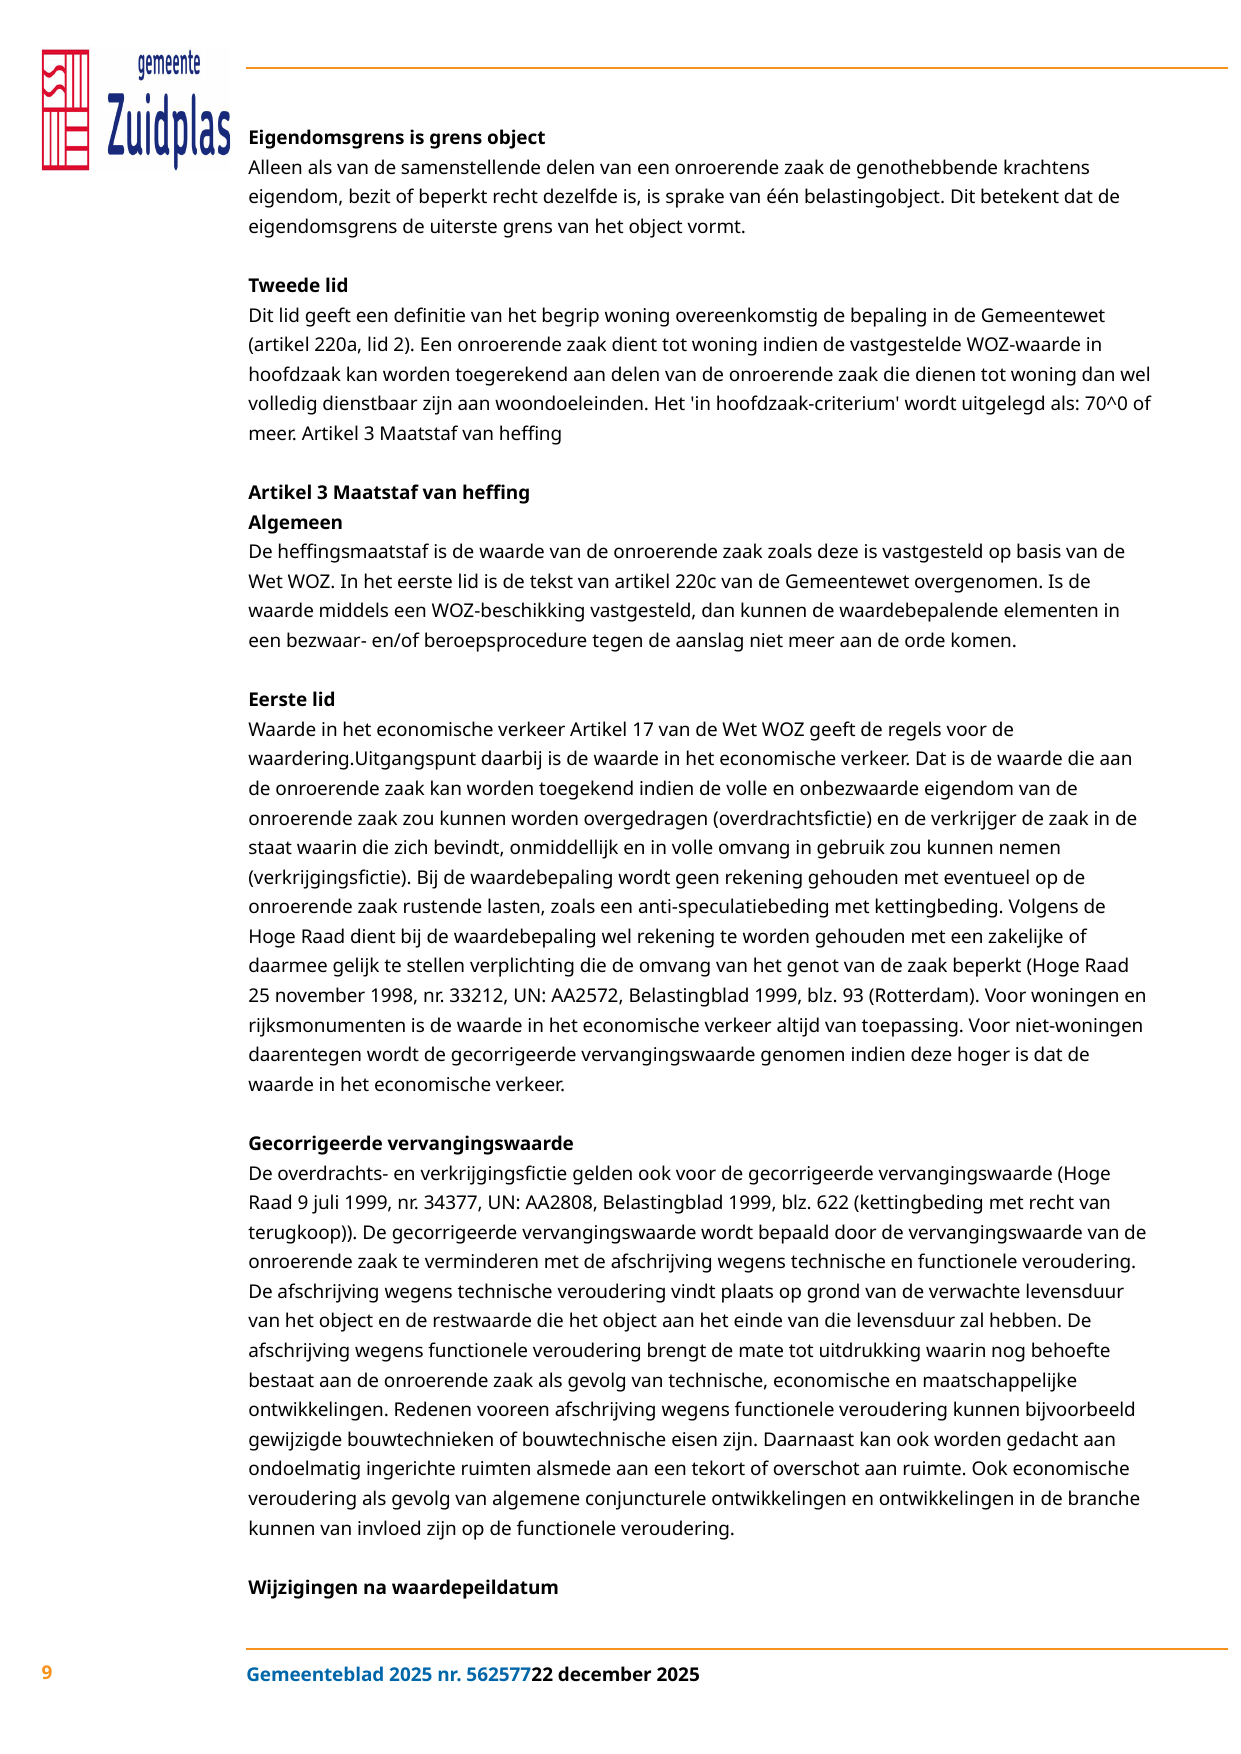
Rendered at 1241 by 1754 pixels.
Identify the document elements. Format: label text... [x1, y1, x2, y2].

text Tweede lid [248, 272, 1152, 298]
text Artikel 3 Maatstaf van heffing [248, 479, 1152, 505]
text De heffingsmaatstaf is de waarde van de onroerende zaak zoals deze is vastgesteld op basis van de Wet WOZ. In het eerste lid is de tekst van artikel 220c van de Gemeentewet overgenomen. Is de waarde middels een WOZ-beschikking vastgesteld, dan kunnen de waardebepalende elementen in een bezwaar- en/of beroepsprocedure tegen de aanslag niet meer aan de orde komen. [248, 538, 1152, 653]
text Wijzigingen na waardepeildatum [248, 1574, 1152, 1600]
text Eerste lid [248, 686, 1152, 712]
picture [41, 47, 231, 172]
text Dit lid geeft een definitie van het begrip woning overeenkomstig de bepaling in de Gemeentewet (artikel 220a, lid 2). Een onroerende zaak dient tot woning indien de vastgestelde WOZ-waarde in hoofdzaak kan worden toegerekend aan delen van de onroerende zaak die dienen tot woning dan wel volledig dienstbaar zijn aan woondoeleinden. Het 'in hoofdzaak-criterium' wordt uitgelegd als: 70^0 of meer. Artikel 3 Maatstaf van heffing [248, 302, 1152, 446]
text Waarde in het economische verkeer Artikel 17 van de Wet WOZ geeft de regels voor de waardering.Uitgangspunt daarbij is de waarde in het economische verkeer. Dat is de waarde die aan de onroerende zaak kan worden toegekend indien de volle en onbezwaarde eigendom van de onroerende zaak zou kunnen worden overgedragen (overdrachtsfictie) en de verkrijger de zaak in de staat waarin die zich bevindt, onmiddellijk en in volle omvang in gebruik zou kunnen nemen (verkrijgingsfictie). Bij de waardebepaling wordt geen rekening gehouden met eventueel op de onroerende zaak rustende lasten, zoals een anti-speculatiebeding met kettingbeding. Volgens de Hoge Raad dient bij de waardebepaling wel rekening te worden gehouden met een zakelijke of daarmee gelijk te stellen verplichting die de omvang van het genot van de zaak beperkt (Hoge Raad 25 november 1998, nr. 33212, UN: AA2572, Belastingblad 1999, blz. 93 (Rotterdam). Voor woningen en rijksmonumenten is de waarde in het economische verkeer altijd van toepassing. Voor niet-woningen daarentegen wordt de gecorrigeerde vervangingswaarde genomen indien deze hoger is dat de waarde in het economische verkeer. [248, 716, 1152, 1097]
text De overdrachts- en verkrijgingsfictie gelden ook voor de gecorrigeerde vervangingswaarde (Hoge Raad 9 juli 1999, nr. 34377, UN: AA2808, Belastingblad 1999, blz. 622 (kettingbeding met recht van terugkoop)). De gecorrigeerde vervangingswaarde wordt bepaald door de vervangingswaarde van de onroerende zaak te verminderen met de afschrijving wegens technische en functionele veroudering. De afschrijving wegens technische veroudering vindt plaats op grond van de verwachte levensduur van het object en de restwaarde die het object aan het einde van die levensduur zal hebben. De afschrijving wegens functionele veroudering brengt de mate tot uitdrukking waarin nog behoefte bestaat aan de onroerende zaak als gevolg van technische, economische en maatschappelijke ontwikkelingen. Redenen vooreen afschrijving wegens functionele veroudering kunnen bijvoorbeeld gewijzigde bouwtechnieken of bouwtechnische eisen zijn. Daarnaast kan ook worden gedacht aan ondoelmatig ingerichte ruimten alsmede aan een tekort of overschot aan ruimte. Ook economische veroudering als gevolg van algemene conjuncturele ontwikkelingen en ontwikkelingen in de branche kunnen van invloed zijn op de functionele veroudering. [248, 1160, 1152, 1541]
text Algemeen [248, 509, 1152, 535]
text Eigendomsgrens is grens object [248, 124, 1152, 150]
text Alleen als van de samenstellende delen van een onroerende zaak de genothebbende krachtens eigendom, bezit of beperkt recht dezelfde is, is sprake van één belastingobject. Dit betekent dat de eigendomsgrens de uiterste grens van het object vormt. [248, 154, 1152, 239]
text Gecorrigeerde vervangingswaarde [248, 1130, 1152, 1156]
